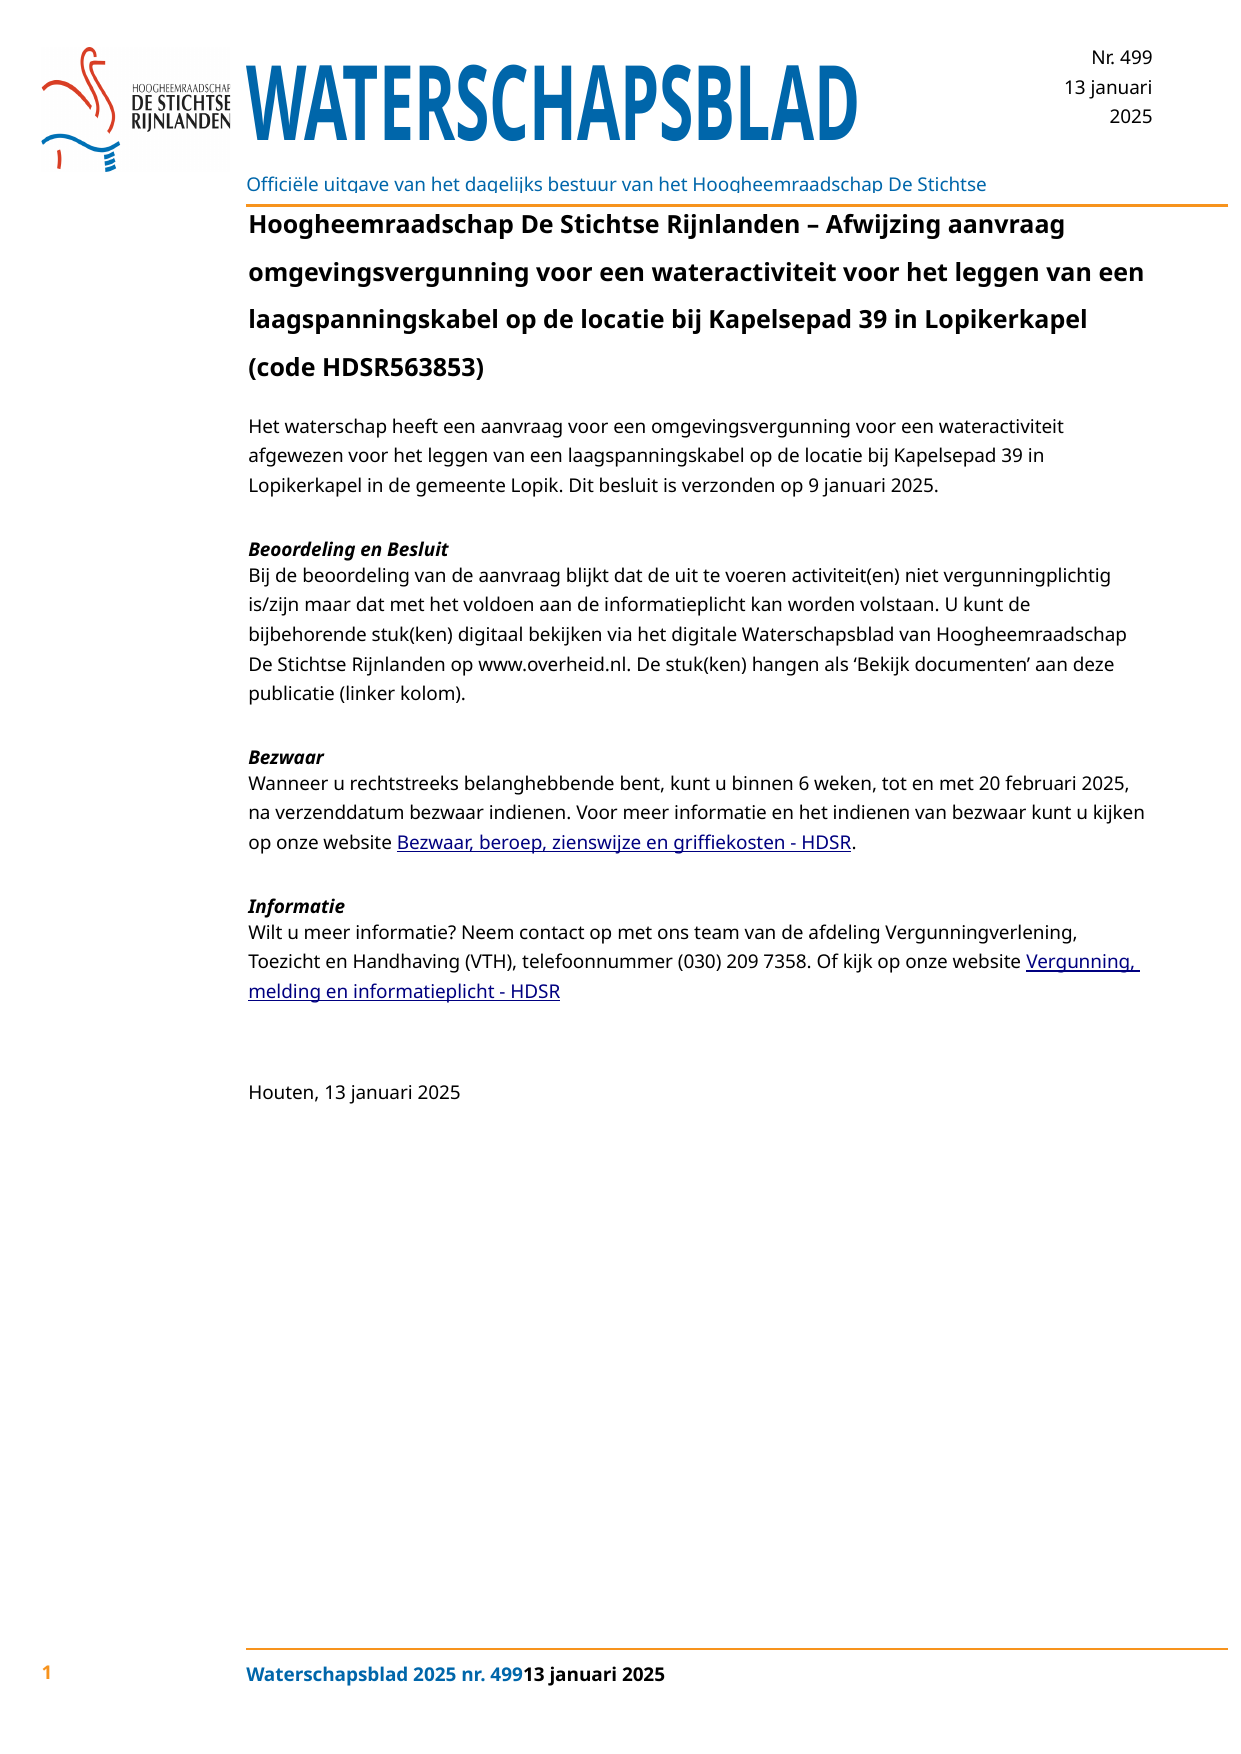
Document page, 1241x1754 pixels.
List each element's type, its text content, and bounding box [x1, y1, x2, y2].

text Bij de beoordeling van de aanvraag blijkt dat de uit te voeren activiteit(en) niet vergunningplichtig is/zijn maar dat met het voldoen aan de informatieplicht kan worden volstaan. U kunt de bijbehorende stuk(ken) digitaal bekijken via het digitale Waterschapsblad van Hoogheemraadschap De Stichtse Rijnlanden op www.overheid.nl. De stuk(ken) hangen als ‘Bekijk documenten’ aan deze publicatie (linker kolom). [248, 562, 1152, 706]
text Wilt u meer informatie? Neem contact op met ons team van de afdeling Vergunningverlening, Toezicht en Handhaving (VTH), telefoonnummer (030) 209 7358. Of kijk op onze website Vergunning, melding en informatieplicht - HDSR [248, 919, 1152, 1004]
text Houten, 13 januari 2025 [248, 1079, 1152, 1104]
picture [41, 47, 231, 172]
text Beoordeling en Besluit [248, 536, 1152, 562]
text Bezwaar [248, 744, 1152, 770]
text Het waterschap heeft een aanvraag voor een omgevingsvergunning voor een wateractiviteit afgewezen voor het leggen van een laagspanningskabel op de locatie bij Kapelsepad 39 in Lopikerkapel in de gemeente Lopik. Dit besluit is verzonden op 9 januari 2025. [248, 413, 1152, 498]
text Informatie [248, 893, 1152, 919]
text Wanneer u rechtstreeks belanghebbende bent, kunt u binnen 6 weken, tot en met 20 februari 2025, na verzenddatum bezwaar indienen. Voor meer informatie en het indienen van bezwaar kunt u kijken op onze website Bezwaar, beroep, zienswijze en griffiekosten - HDSR. [248, 770, 1152, 855]
text Hoogheemraadschap De Stichtse Rijnlanden – Afwijzing aanvraag omgevingsvergunning voor een wateractiviteit voor het leggen van een laagspanningskabel op de locatie bij Kapelsepad 39 in Lopikerkapel (code HDSR563853) [248, 207, 1152, 384]
